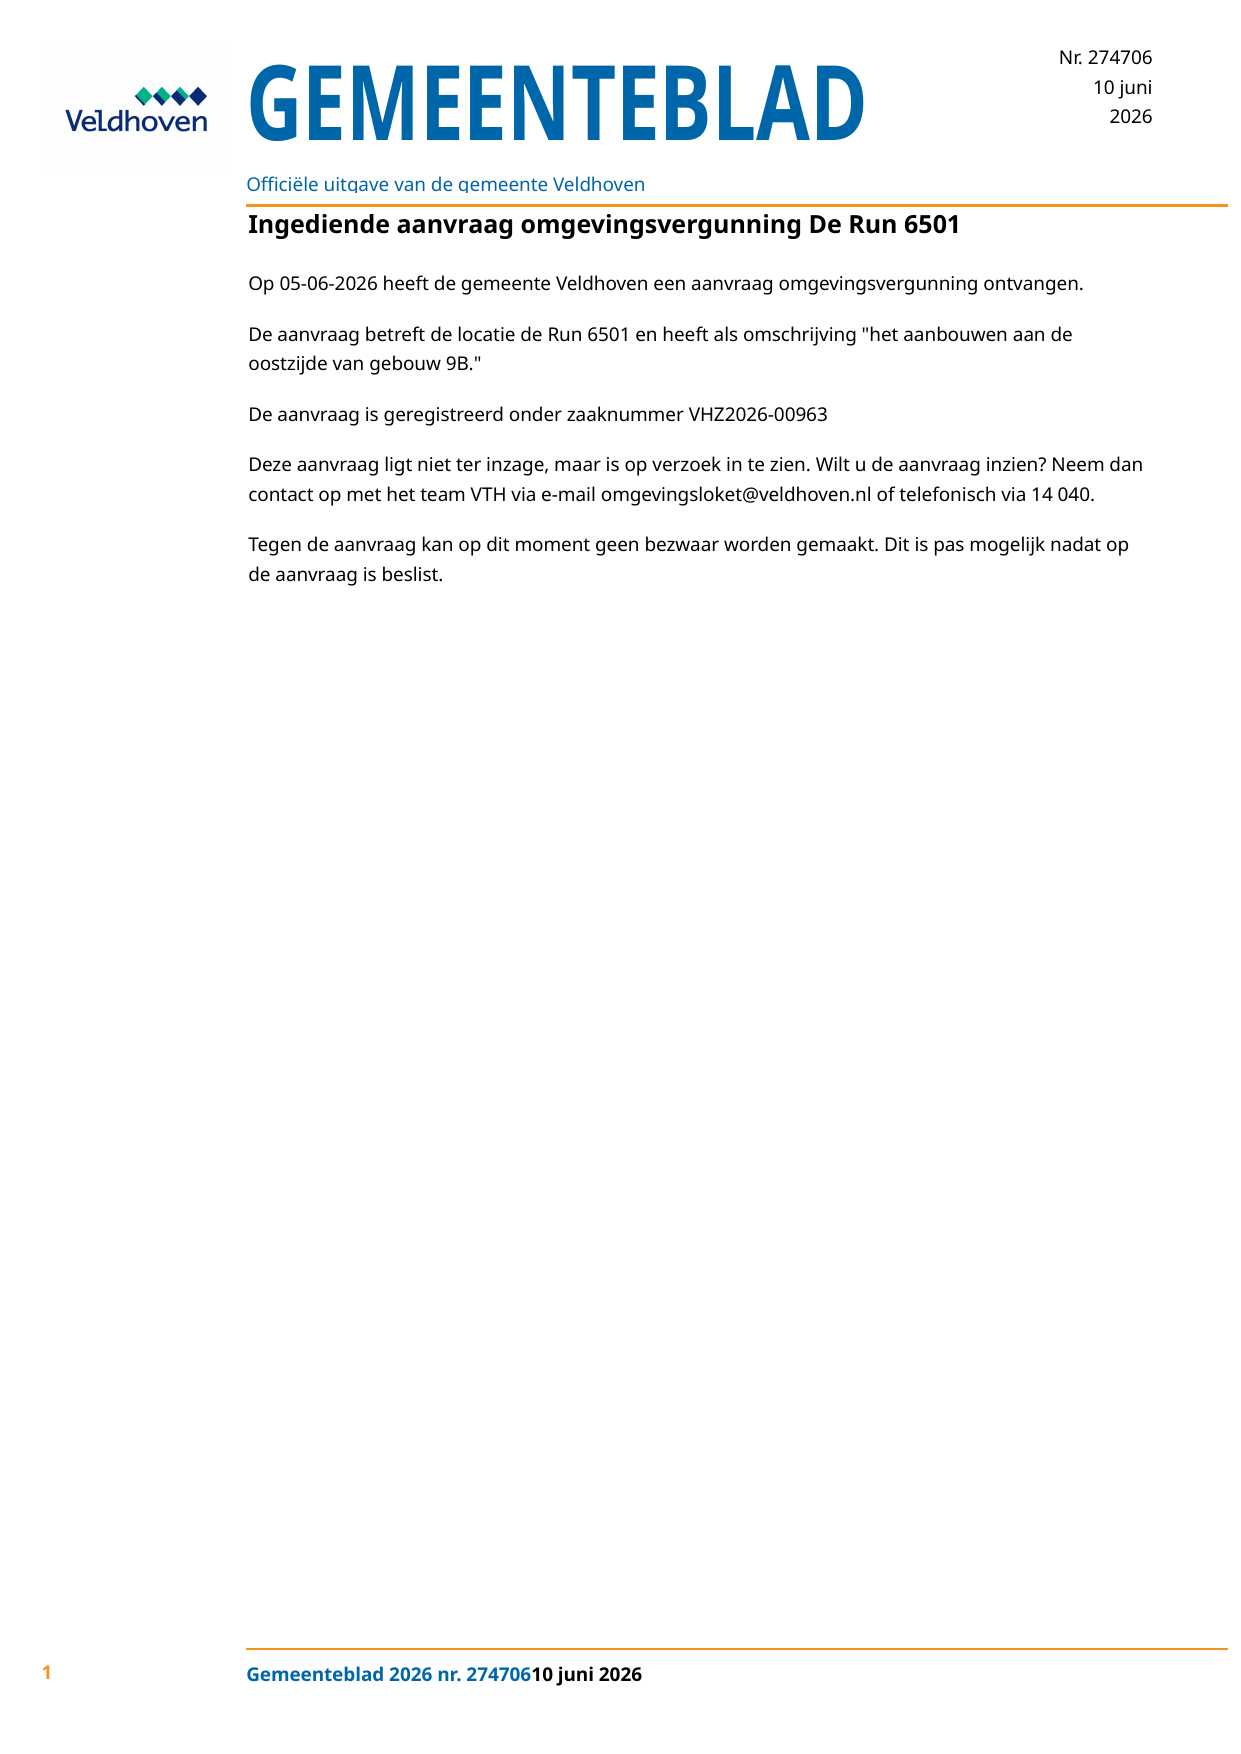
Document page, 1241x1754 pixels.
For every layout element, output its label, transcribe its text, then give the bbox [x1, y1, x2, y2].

text Ingediende aanvraag omgevingsvergunning De Run 6501 [248, 207, 1152, 241]
text Op 05-06-2026 heeft de gemeente Veldhoven een aanvraag omgevingsvergunning ontvangen. [248, 270, 1152, 296]
picture [41, 47, 231, 172]
text De aanvraag is geregistreerd onder zaaknummer VHZ2026-00963 [248, 401, 1152, 426]
text Deze aanvraag ligt niet ter inzage, maar is op verzoek in te zien. Wilt u de aanvraag inzien? Neem dan contact op met het team VTH via e-mail omgevingsloket@veldhoven.nl of telefonisch via 14 040. [248, 451, 1152, 506]
text De aanvraag betreft de locatie de Run 6501 en heeft als omschrijving "het aanbouwen aan de oostzijde van gebouw 9B." [248, 321, 1152, 376]
text Tegen de aanvraag kan op dit moment geen bezwaar worden gemaakt. Dit is pas mogelijk nadat op de aanvraag is beslist. [248, 531, 1152, 586]
